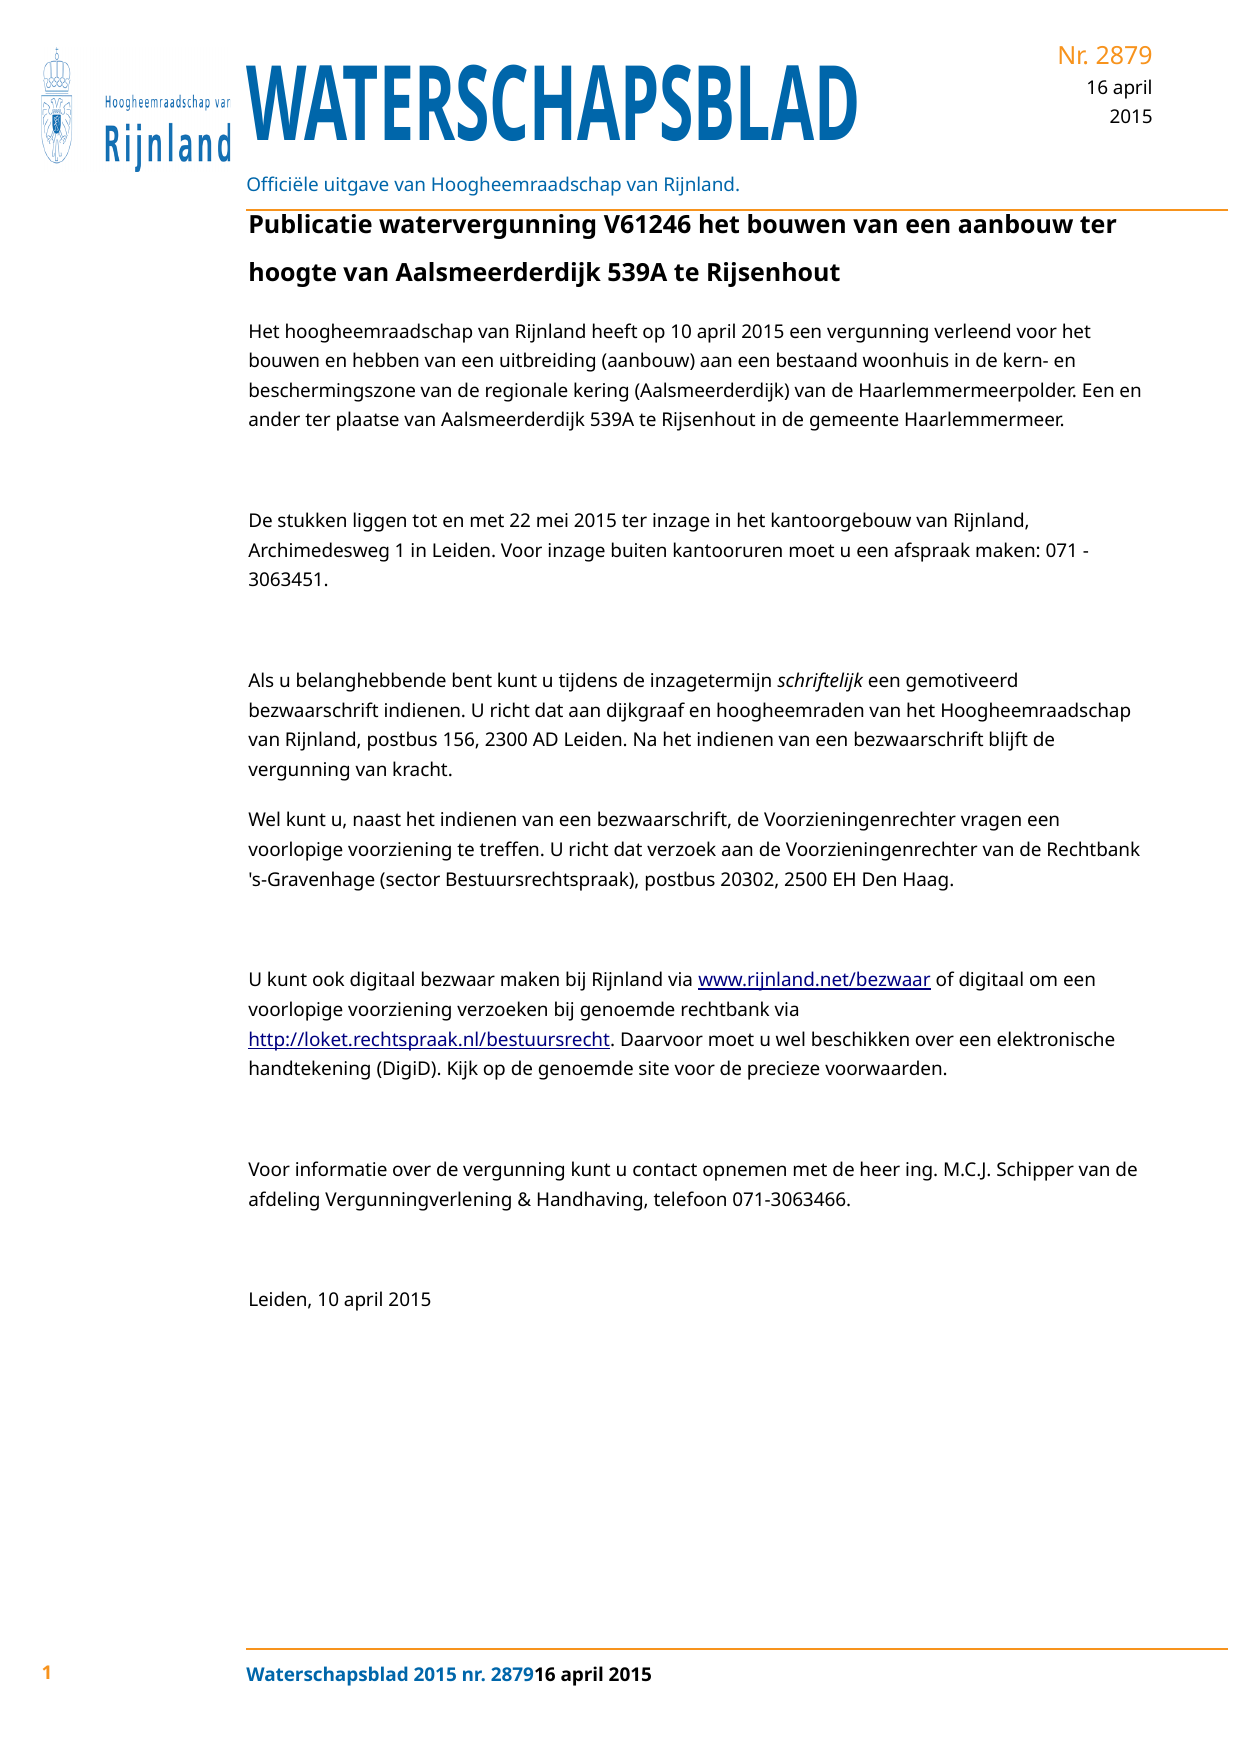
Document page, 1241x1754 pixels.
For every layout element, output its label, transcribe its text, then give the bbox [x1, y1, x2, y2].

text Leiden, 10 april 2015 [248, 1287, 1152, 1312]
picture [41, 47, 231, 172]
text Voor informatie over de vergunning kunt u contact opnemen met de heer ing. M.C.J. Schipper van de afdeling Vergunningverlening & Handhaving, telefoon 071-3063466. [248, 1156, 1152, 1212]
text Als u belanghebbende bent kunt u tijdens de inzagetermijn schriftelijk een gemotiveerd bezwaarschrift indienen. U richt dat aan dijkgraaf en hoogheemraden van het Hoogheemraadschap van Rijnland, postbus 156, 2300 AD Leiden. Na het indienen van een bezwaarschrift blijft de vergunning van kracht. [248, 667, 1152, 782]
text De stukken liggen tot en met 22 mei 2015 ter inzage in het kantoorgebouw van Rijnland, Archimedesweg 1 in Leiden. Voor inzage buiten kantooruren moet u een afspraak maken: 071 - 3063451. [248, 507, 1152, 592]
text Het hoogheemraadschap van Rijnland heeft op 10 april 2015 een vergunning verleend voor het bouwen en hebben van een uitbreiding (aanbouw) aan een bestaand woonhuis in de kern- en beschermingszone van de regionale kering (Aalsmeerderdijk) van de Haarlemmermeerpolder. Een en ander ter plaatse van Aalsmeerderdijk 539A te Rijsenhout in de gemeente Haarlemmermeer. [248, 318, 1152, 432]
text Publicatie watervergunning V61246 het bouwen van een aanbouw ter hoogte van Aalsmeerderdijk 539A te Rijsenhout [248, 211, 1152, 288]
text Wel kunt u, naast het indienen van een bezwaarschrift, de Voorzieningenrechter vragen een voorlopige voorziening te treffen. U richt dat verzoek aan de Voorzieningenrechter van de Rechtbank 's-Gravenhage (sector Bestuursrechtspraak), postbus 20302, 2500 EH Den Haag. [248, 807, 1152, 892]
text U kunt ook digitaal bezwaar maken bij Rijnland via www.rijnland.net/bezwaar of digitaal om een voorlopige voorziening verzoeken bij genoemde rechtbank via http://loket.rechtspraak.nl/bestuursrecht. Daarvoor moet u wel beschikken over een elektronische handtekening (DigiD). Kijk op de genoemde site voor de precieze voorwaarden. [248, 967, 1152, 1081]
